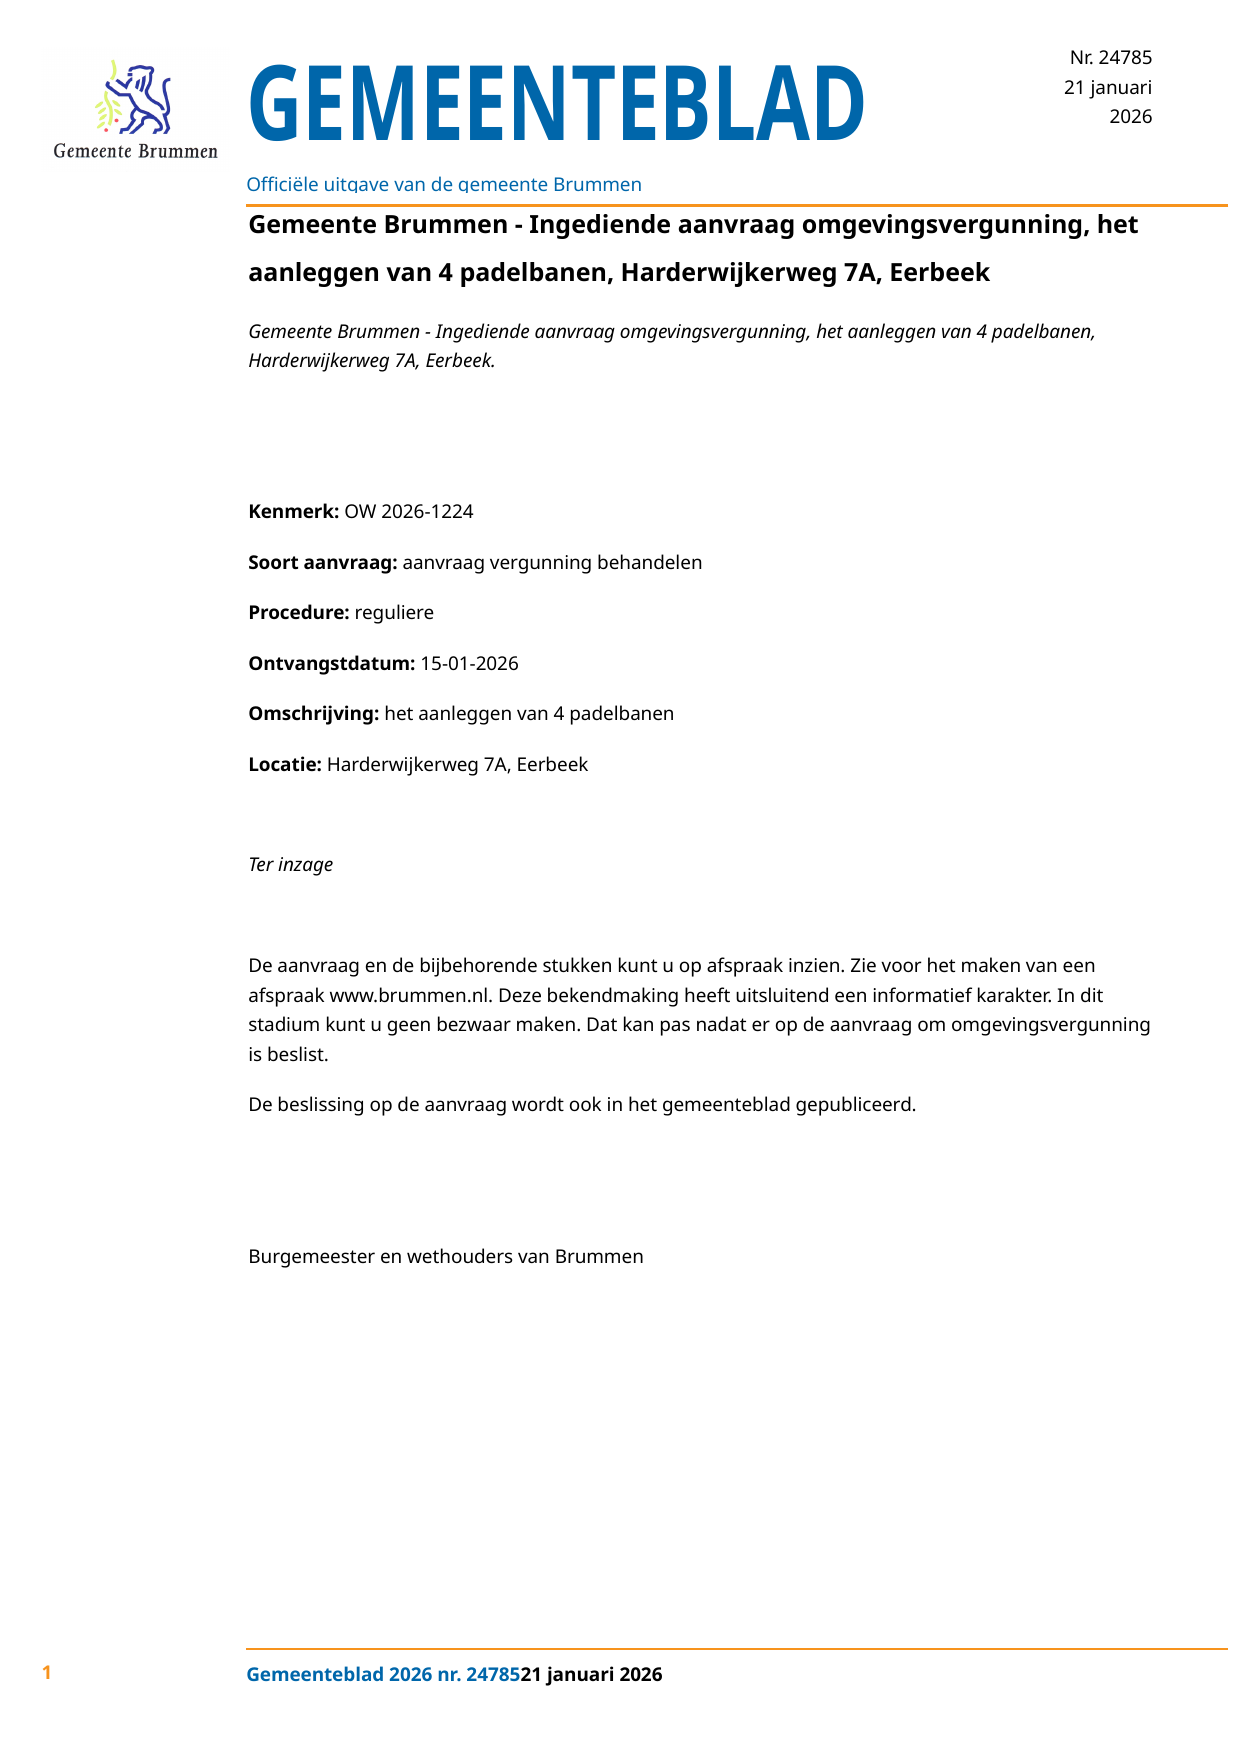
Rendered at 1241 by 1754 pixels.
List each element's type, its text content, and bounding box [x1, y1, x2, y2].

text Procedure: reguliere [248, 599, 1152, 625]
text Omschrijving: het aanleggen van 4 padelbanen [248, 700, 1152, 726]
text Soort aanvraag: aanvraag vergunning behandelen [248, 549, 1152, 575]
text Kenmerk: OW 2026-1224 [248, 499, 1152, 524]
text Gemeente Brummen - Ingediende aanvraag omgevingsvergunning, het aanleggen van 4 padelbanen, Harderwijkerweg 7A, Eerbeek [248, 207, 1152, 288]
text Ontvangstdatum: 15-01-2026 [248, 650, 1152, 676]
text Locatie: Harderwijkerweg 7A, Eerbeek [248, 751, 1152, 777]
text De aanvraag en de bijbehorende stukken kunt u op afspraak inzien. Zie voor het maken van een afspraak www.brummen.nl. Deze bekendmaking heeft uitsluitend een informatief karakter. In dit stadium kunt u geen bezwaar maken. Dat kan pas nadat er op de aanvraag om omgevingsvergunning is beslist. [248, 952, 1152, 1067]
text Burgemeester en wethouders van Brummen [248, 1243, 1152, 1269]
text De beslissing op de aanvraag wordt ook in het gemeenteblad gepubliceerd. [248, 1092, 1152, 1117]
picture [41, 47, 231, 172]
text Ter inzage [248, 852, 1152, 877]
text Gemeente Brummen - Ingediende aanvraag omgevingsvergunning, het aanleggen van 4 padelbanen, Harderwijkerweg 7A, Eerbeek. [248, 318, 1152, 373]
